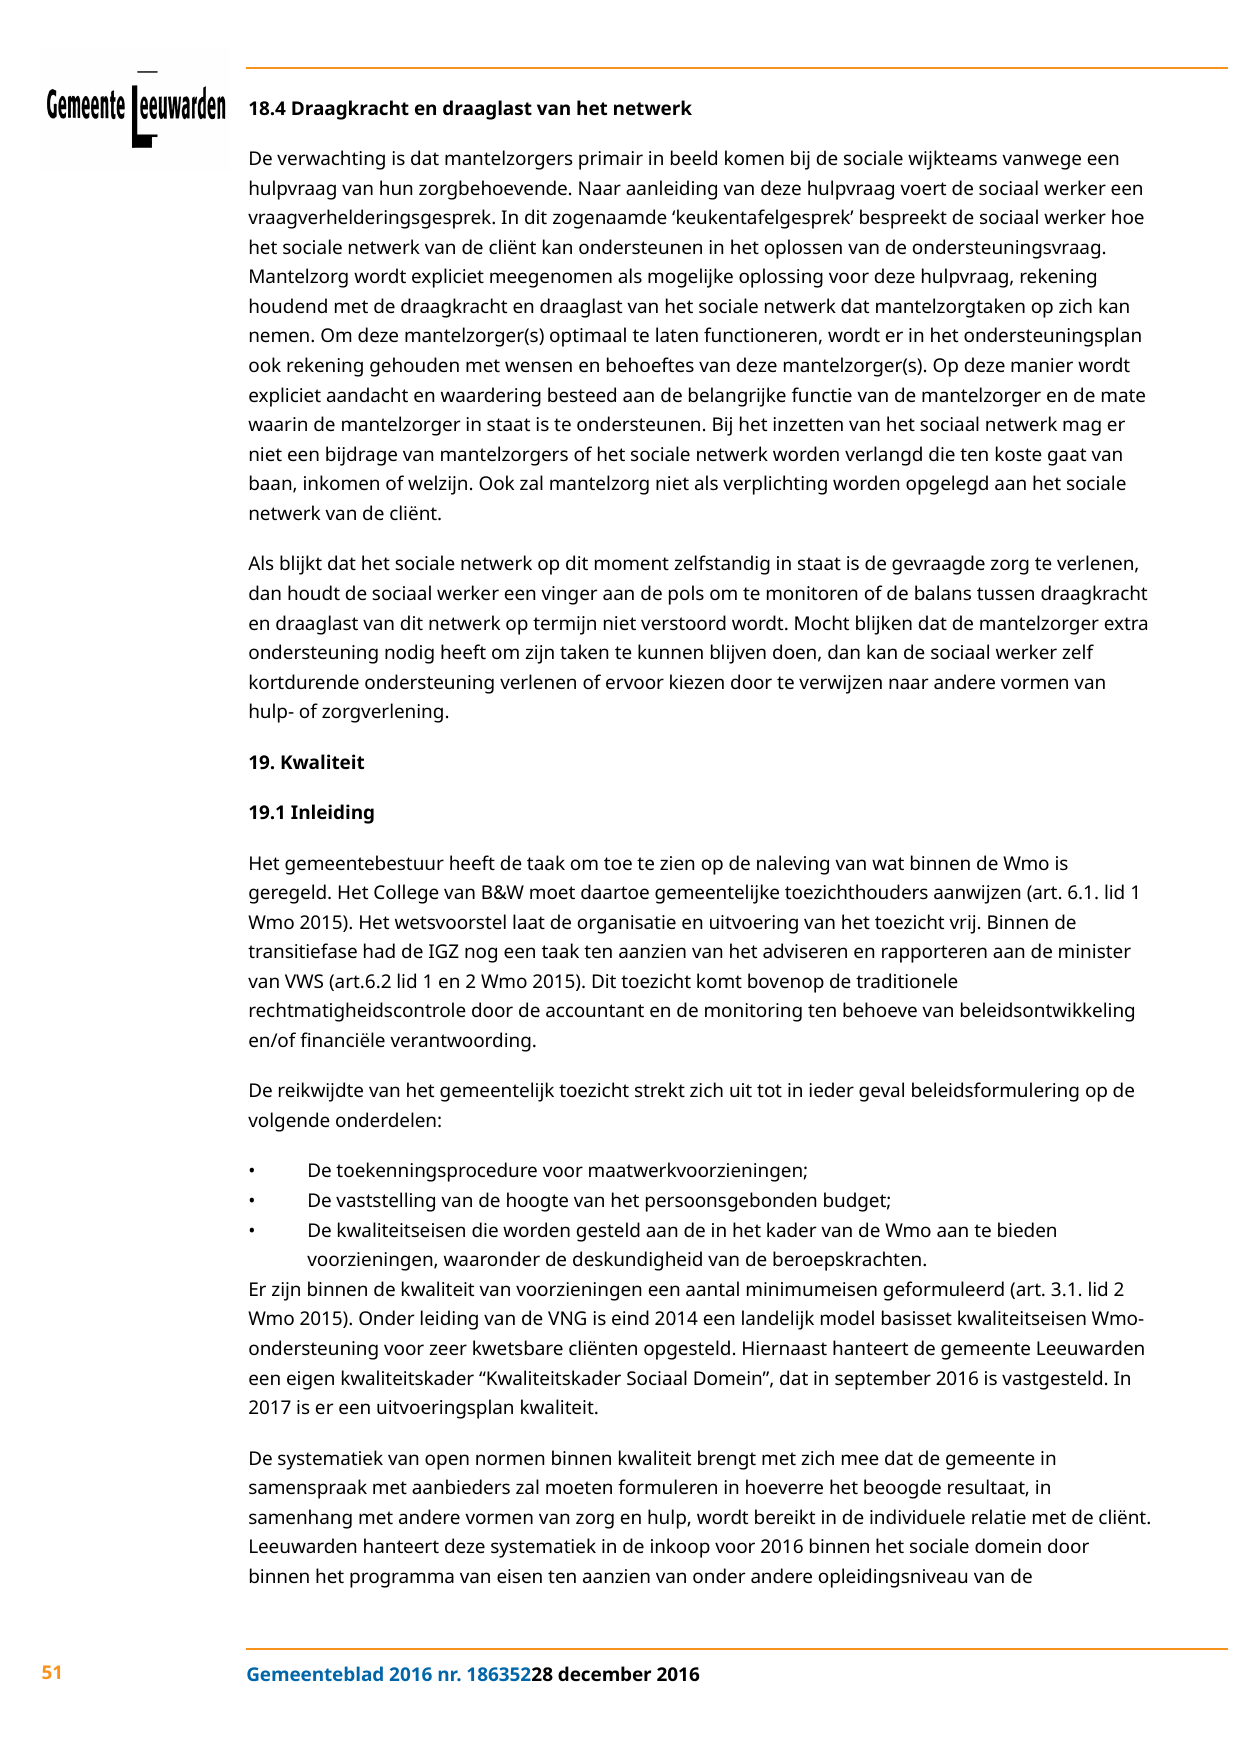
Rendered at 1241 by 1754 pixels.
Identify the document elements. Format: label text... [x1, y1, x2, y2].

text De reikwijdte van het gemeentelijk toezicht strekt zich uit tot in ieder geval beleidsformulering op de volgende onderdelen: [248, 1078, 1152, 1133]
list De kwaliteitseisen die worden gesteld aan de in het kader van de Wmo aan te bieden voorzieningen, waaronder de deskundigheid van de beroepskrachten. [248, 1217, 1152, 1272]
list De vaststelling van de hoogte van het persoonsgebonden budget; [248, 1187, 1152, 1213]
text Er zijn binnen de kwaliteit van voorzieningen een aantal minimumeisen geformuleerd (art. 3.1. lid 2 Wmo 2015). Onder leiding van de VNG is eind 2014 een landelijk model basisset kwaliteitseisen Wmo-ondersteuning voor zeer kwetsbare cliënten opgesteld. Hiernaast hanteert de gemeente Leeuwarden een eigen kwaliteitskader “Kwaliteitskader Sociaal Domein”, dat in september 2016 is vastgesteld. In 2017 is er een uitvoeringsplan kwaliteit. [248, 1276, 1152, 1420]
picture [41, 47, 231, 172]
text De systematiek van open normen binnen kwaliteit brengt met zich mee dat de gemeente in samenspraak met aanbieders zal moeten formuleren in hoeverre het beoogde resultaat, in samenhang met andere vormen van zorg en hulp, wordt bereikt in de individuele relatie met de cliënt. Leeuwarden hanteert deze systematiek in de inkoop voor 2016 binnen het sociale domein door binnen het programma van eisen ten aanzien van onder andere opleidingsniveau van de [248, 1445, 1152, 1589]
text Het gemeentebestuur heeft de taak om toe te zien op de naleving van wat binnen de Wmo is geregeld. Het College van B&W moet daartoe gemeentelijke toezichthouders aanwijzen (art. 6.1. lid 1 Wmo 2015). Het wetsvoorstel laat de organisatie en uitvoering van het toezicht vrij. Binnen de transitiefase had de IGZ nog een taak ten aanzien van het adviseren en rapporteren aan de minister van VWS (art.6.2 lid 1 en 2 Wmo 2015). Dit toezicht komt bovenop de traditionele rechtmatigheidscontrole door de accountant en de monitoring ten behoeve van beleidsontwikkeling en/of financiële verantwoording. [248, 850, 1152, 1053]
text Als blijkt dat het sociale netwerk op dit moment zelfstandig in staat is de gevraagde zorg te verlenen, dan houdt de sociaal werker een vinger aan de pols om te monitoren of de balans tussen draagkracht en draaglast van dit netwerk op termijn niet verstoord wordt. Mocht blijken dat de mantelzorger extra ondersteuning nodig heeft om zijn taken te kunnen blijven doen, dan kan de sociaal werker zelf kortdurende ondersteuning verlenen of ervoor kiezen door te verwijzen naar andere vormen van hulp- of zorgverlening. [248, 551, 1152, 724]
text De verwachting is dat mantelzorgers primair in beeld komen bij de sociale wijkteams vanwege een hulpvraag van hun zorgbehoevende. Naar aanleiding van deze hulpvraag voert de sociaal werker een vraagverhelderingsgesprek. In dit zogenaamde ‘keukentafelgesprek’ bespreekt de sociaal werker hoe het sociale netwerk van de cliënt kan ondersteunen in het oplossen van de ondersteuningsvraag. Mantelzorg wordt expliciet meegenomen als mogelijke oplossing voor deze hulpvraag, rekening houdend met de draagkracht en draaglast van het sociale netwerk dat mantelzorgtaken op zich kan nemen. Om deze mantelzorger(s) optimaal te laten functioneren, wordt er in het ondersteuningsplan ook rekening gehouden met wensen en behoeftes van deze mantelzorger(s). Op deze manier wordt expliciet aandacht en waardering besteed aan de belangrijke functie van de mantelzorger en de mate waarin de mantelzorger in staat is te ondersteunen. Bij het inzetten van het sociaal netwerk mag er niet een bijdrage van mantelzorgers of het sociale netwerk worden verlangd die ten koste gaat van baan, inkomen of welzijn. Ook zal mantelzorg niet als verplichting worden opgelegd aan het sociale netwerk van de cliënt. [248, 145, 1152, 526]
text 19. Kwaliteit [248, 749, 1152, 775]
text 18.4 Draagkracht en draaglast van het netwerk [248, 95, 1152, 121]
list De toekenningsprocedure voor maatwerkvoorzieningen; [248, 1158, 1152, 1183]
text 19.1 Inleiding [248, 799, 1152, 825]
